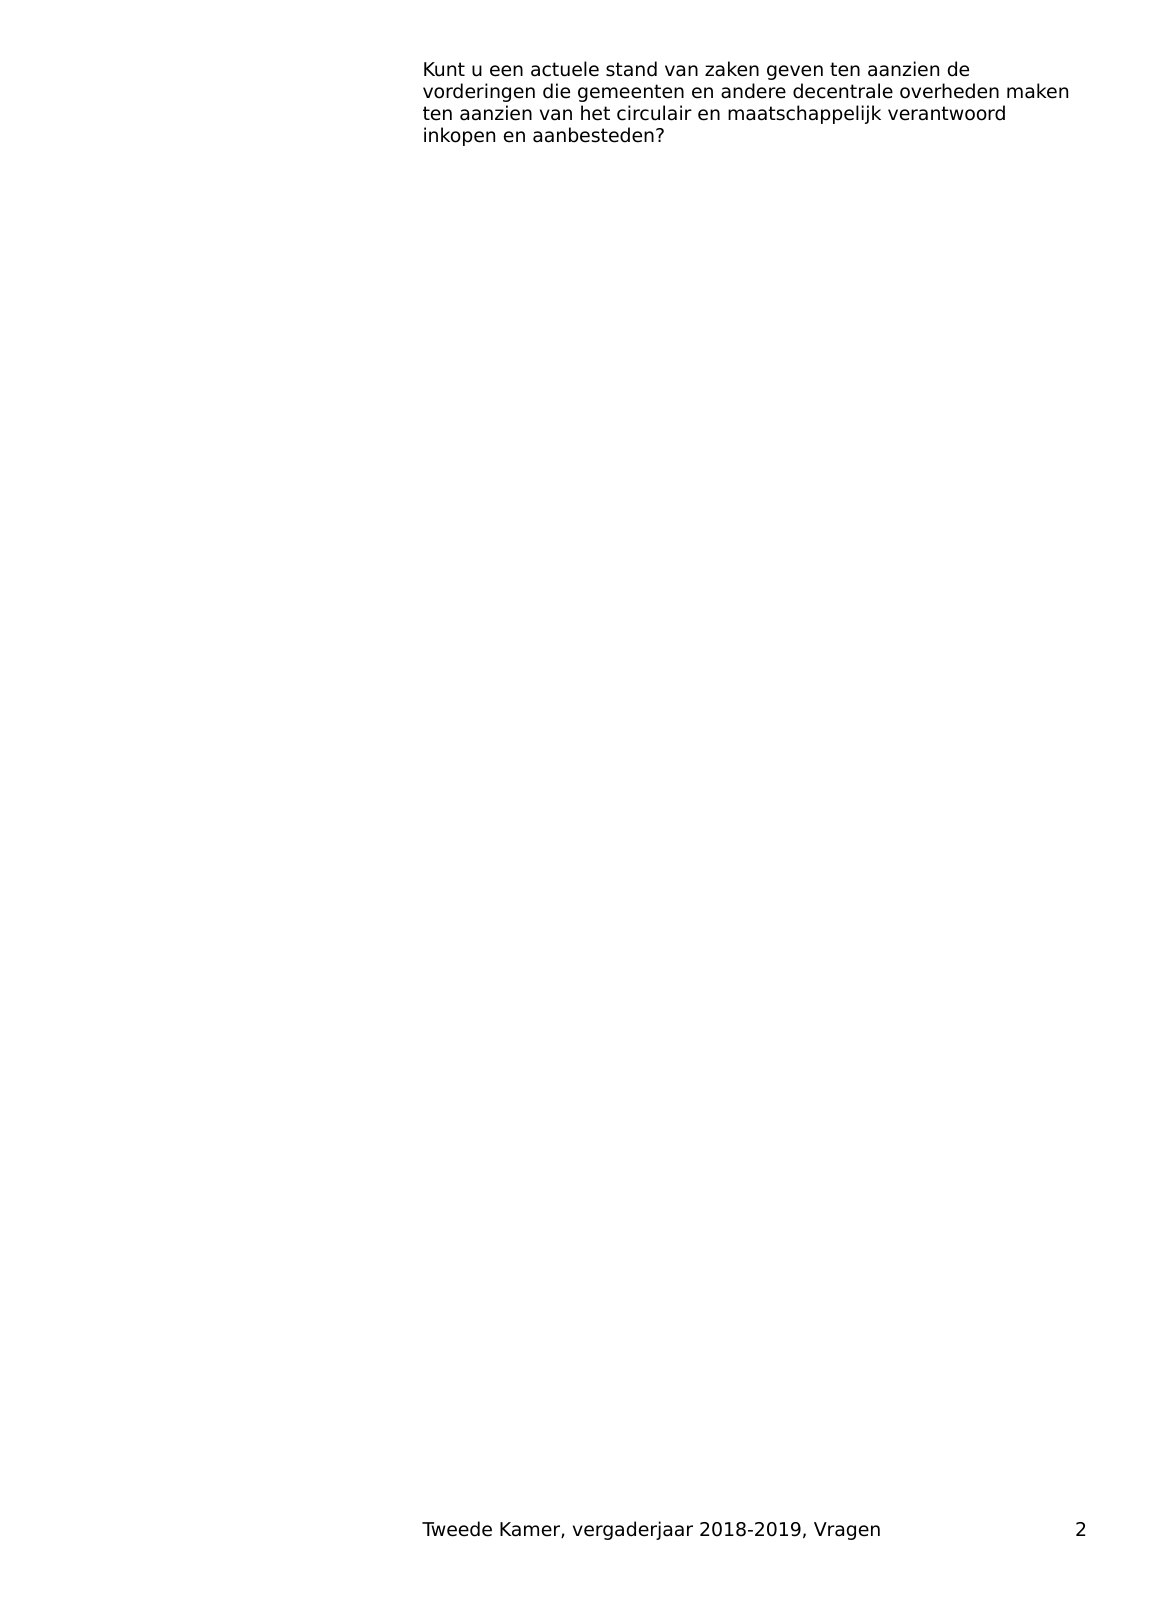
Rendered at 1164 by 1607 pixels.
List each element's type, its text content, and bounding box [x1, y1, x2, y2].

text Kunt u een actuele stand van zaken geven ten aanzien de vorderingen die gemeenten en andere decentrale overheden maken ten aanzien van het circulair en maatschappelijk verantwoord inkopen en aanbesteden? [422, 59, 1087, 147]
